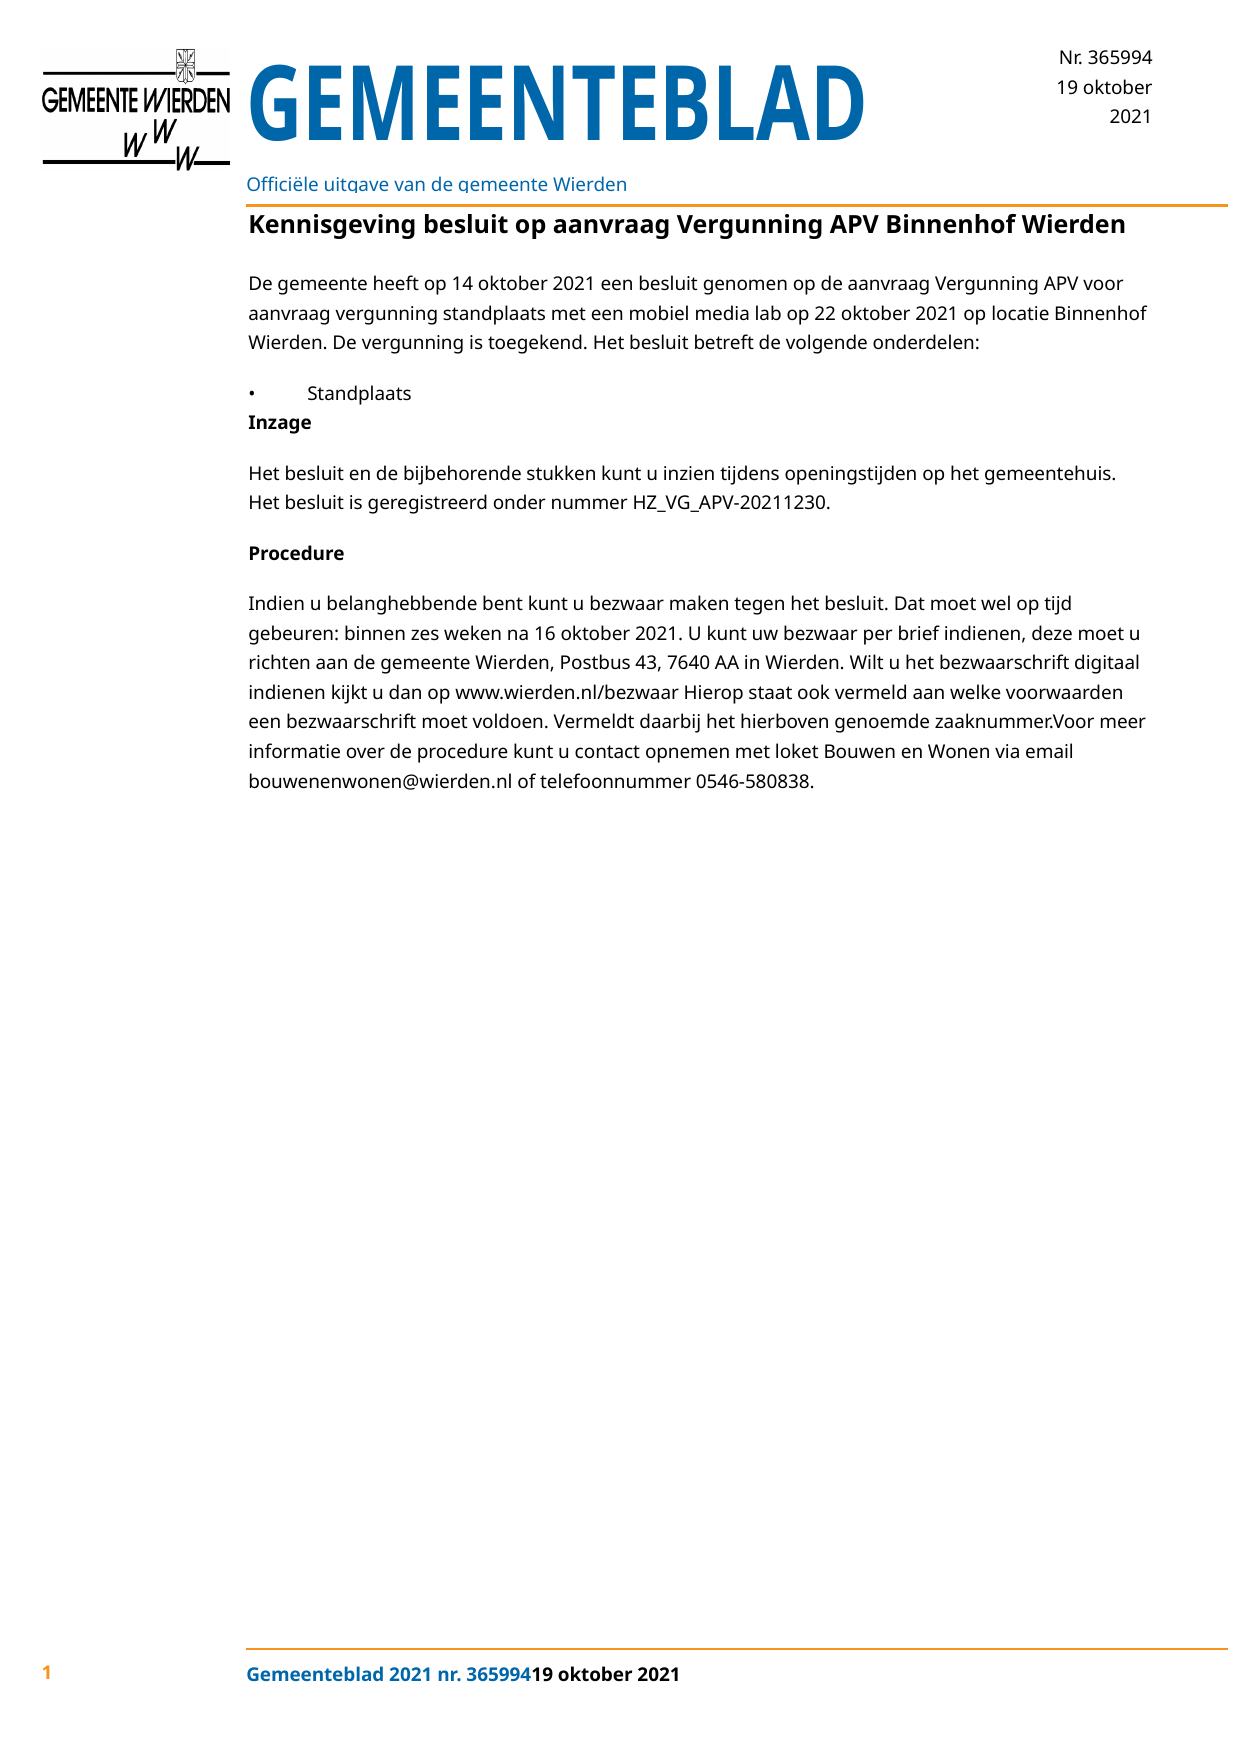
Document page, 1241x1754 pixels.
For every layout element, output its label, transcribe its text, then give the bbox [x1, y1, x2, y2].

list Standplaats [248, 380, 1152, 406]
text Indien u belanghebbende bent kunt u bezwaar maken tegen het besluit. Dat moet wel op tijd gebeuren: binnen zes weken na 16 oktober 2021. U kunt uw bezwaar per brief indienen, deze moet u richten aan de gemeente Wierden, Postbus 43, 7640 AA in Wierden. Wilt u het bezwaarschrift digitaal indienen kijkt u dan op www.wierden.nl/bezwaar Hierop staat ook vermeld aan welke voorwaarden een bezwaarschrift moet voldoen. Vermeldt daarbij het hierboven genoemde zaaknummer.Voor meer informatie over de procedure kunt u contact opnemen met loket Bouwen en Wonen via email bouwenenwonen@wierden.nl of telefoonnummer 0546-580838. [248, 590, 1152, 793]
text Procedure [248, 540, 1152, 566]
text Het besluit en de bijbehorende stukken kunt u inzien tijdens openingstijden op het gemeentehuis. Het besluit is geregistreerd onder nummer HZ_VG_APV-20211230. [248, 460, 1152, 515]
text De gemeente heeft op 14 oktober 2021 een besluit genomen op de aanvraag Vergunning APV voor aanvraag vergunning standplaats met een mobiel media lab op 22 oktober 2021 op locatie Binnenhof Wierden. De vergunning is toegekend. Het besluit betreft de volgende onderdelen: [248, 270, 1152, 355]
text Kennisgeving besluit op aanvraag Vergunning APV Binnenhof Wierden [248, 207, 1152, 241]
picture [41, 47, 231, 172]
text Inzage [248, 409, 1152, 435]
